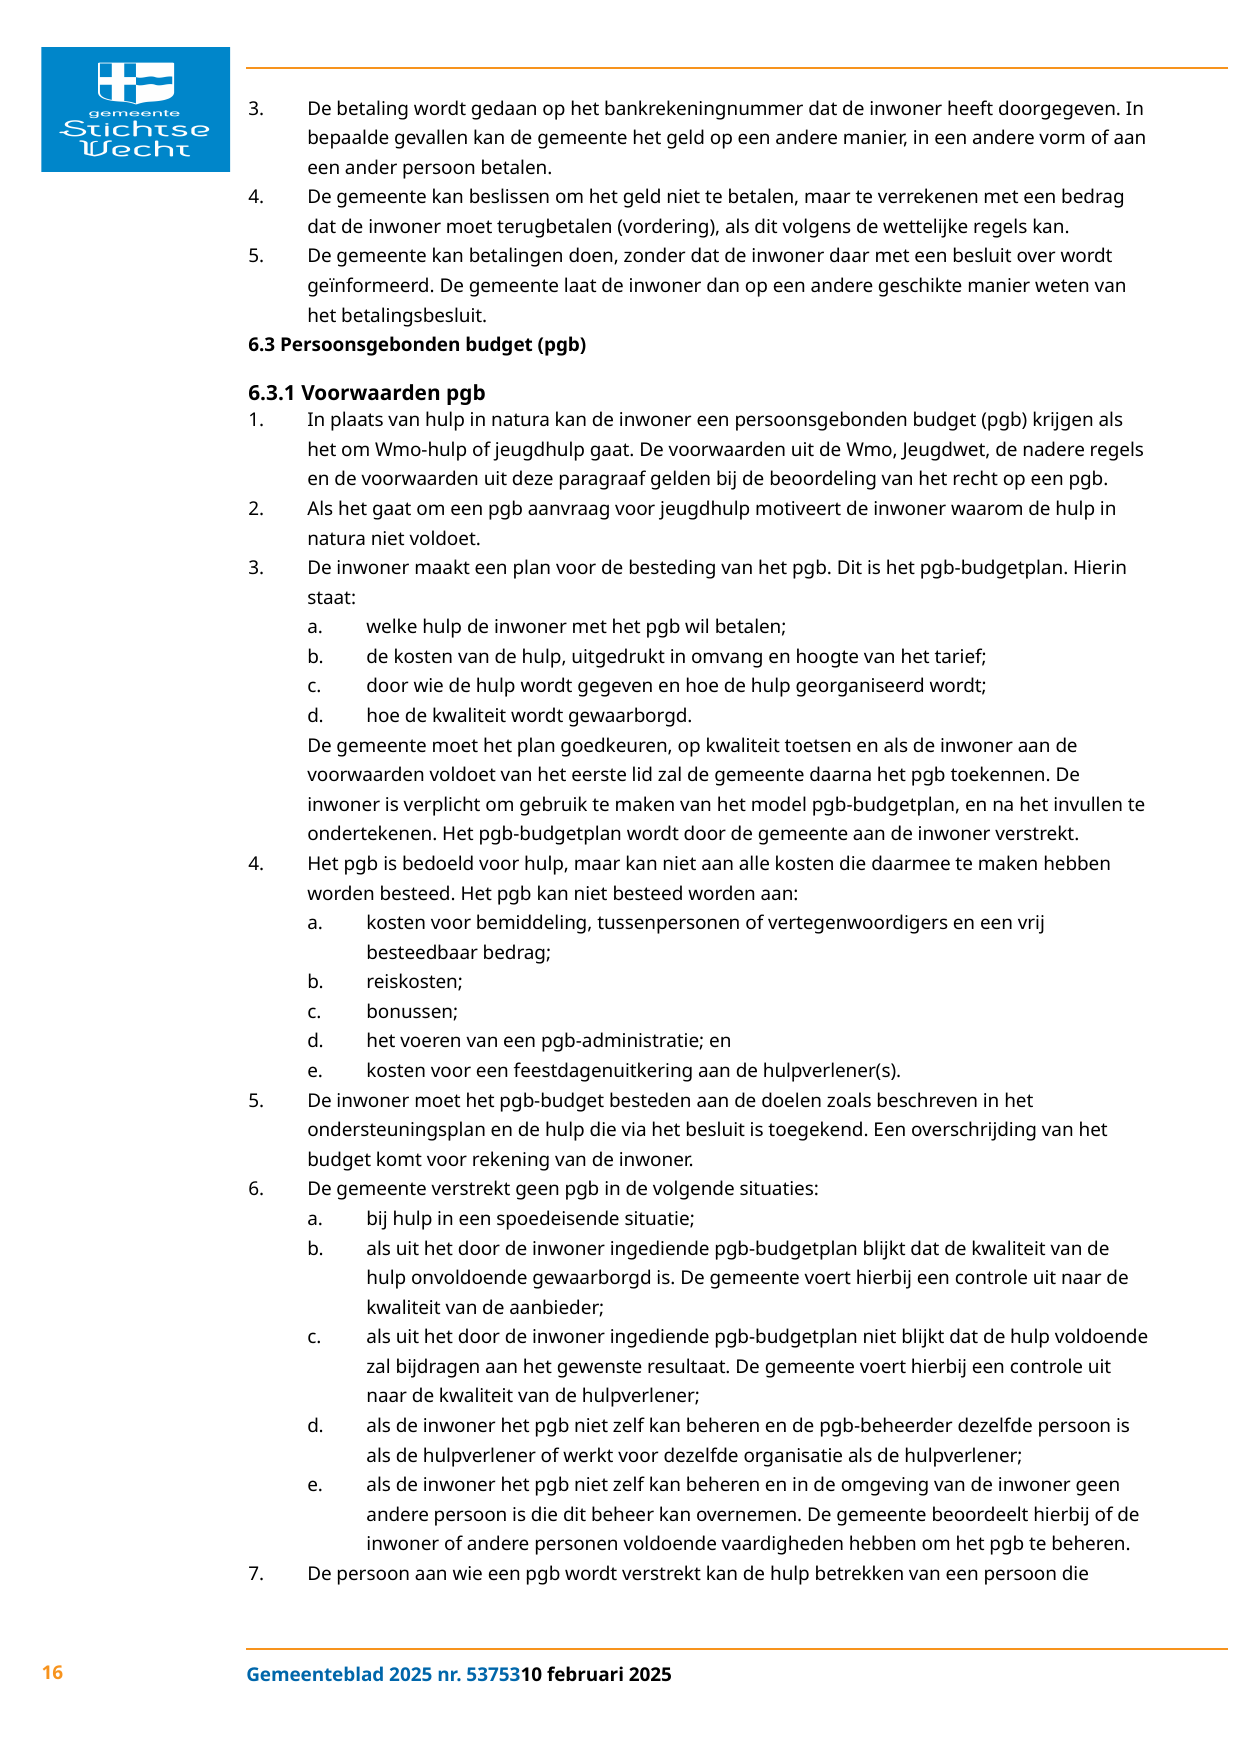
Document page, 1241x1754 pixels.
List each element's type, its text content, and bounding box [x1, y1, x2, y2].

list De inwoner moet het pgb-budget besteden aan de doelen zoals beschreven in het ondersteuningsplan en de hulp die via het besluit is toegekend. Een overschrijding van het budget komt voor rekening van de inwoner. [248, 1087, 1152, 1172]
list De gemeente kan beslissen om het geld niet te betalen, maar te verrekenen met een bedrag dat de inwoner moet terugbetalen (vordering), als dit volgens de wettelijke regels kan. [248, 183, 1152, 239]
list Als het gaat om een pgb aanvraag voor jeugdhulp motiveert de inwoner waarom de hulp in natura niet voldoet. [248, 495, 1152, 551]
list door wie de hulp wordt gegeven en hoe de hulp georganiseerd wordt; [307, 673, 1152, 698]
list hoe de kwaliteit wordt gewaarborgd. [307, 702, 1152, 728]
list welke hulp de inwoner met het pgb wil betalen; [307, 613, 1152, 639]
list bonussen; [307, 998, 1152, 1024]
picture [99, 63, 135, 101]
list Het pgb is bedoeld voor hulp, maar kan niet aan alle kosten die daarmee te maken hebben worden besteed. Het pgb kan niet besteed worden aan: [248, 850, 1152, 906]
text 6.3 Persoonsgebonden budget (pgb) [248, 331, 1152, 357]
list het voeren van een pgb-administratie; en [307, 1028, 1152, 1053]
list als de inwoner het pgb niet zelf kan beheren en de pgb-beheerder dezelfde persoon is als de hulpverlener of werkt voor dezelfde organisatie als de hulpverlener; [307, 1412, 1152, 1468]
list bij hulp in een spoedeisende situatie; [307, 1205, 1152, 1231]
list De gemeente kan betalingen doen, zonder dat de inwoner daar met een besluit over wordt geïnformeerd. De gemeente laat de inwoner dan op een andere geschikte manier weten van het betalingsbesluit. [248, 243, 1152, 328]
list De betaling wordt gedaan op het bankrekeningnummer dat de inwoner heeft doorgegeven. In bepaalde gevallen kan de gemeente het geld op een andere manier, in een andere vorm of aan een ander persoon betalen. [248, 95, 1152, 180]
list De inwoner maakt een plan voor de besteding van het pgb. Dit is het pgb-budgetplan. Hierin staat: [248, 554, 1152, 610]
picture [137, 63, 174, 103]
list als uit het door de inwoner ingediende pgb-budgetplan blijkt dat de kwaliteit van de hulp onvoldoende gewaarborgd is. De gemeente voert hierbij een controle uit naar de kwaliteit van de aanbieder; [307, 1235, 1152, 1320]
list als de inwoner het pgb niet zelf kan beheren en in de omgeving van de inwoner geen andere persoon is die dit beheer kan overnemen. De gemeente beoordeelt hierbij of de inwoner of andere personen voldoende vaardigheden hebben om het pgb te beheren. [307, 1471, 1152, 1556]
list reiskosten; [307, 968, 1152, 994]
list De gemeente verstrekt geen pgb in de volgende situaties: [248, 1176, 1152, 1201]
list De gemeente moet het plan goedkeuren, op kwaliteit toetsen en als de inwoner aan de voorwaarden voldoet van het eerste lid zal de gemeente daarna het pgb toekennen. De inwoner is verplicht om gebruik te maken van het model pgb-budgetplan, en na het invullen te ondertekenen. Het pgb-budgetplan wordt door de gemeente aan de inwoner verstrekt. [248, 732, 1152, 846]
list De persoon aan wie een pgb wordt verstrekt kan de hulp betrekken van een persoon die [248, 1560, 1152, 1586]
list de kosten van de hulp, uitgedrukt in omvang en hoogte van het tarief; [307, 643, 1152, 669]
list In plaats van hulp in natura kan de inwoner een persoonsgebonden budget (pgb) krijgen als het om Wmo-hulp of jeugdhulp gaat. De voorwaarden uit de Wmo, Jeugdwet, de nadere regels en de voorwaarden uit deze paragraaf gelden bij de beoordeling van het recht op een pgb. [248, 406, 1152, 491]
text 6.3.1 Voorwaarden pgb [248, 378, 1152, 406]
list kosten voor bemiddeling, tussenpersonen of vertegenwoordigers en een vrij besteedbaar bedrag; [307, 909, 1152, 965]
list kosten voor een feestdagenuitkering aan de hulpverlener(s). [307, 1057, 1152, 1083]
list als uit het door de inwoner ingediende pgb-budgetplan niet blijkt dat de hulp voldoende zal bijdragen aan het gewenste resultaat. De gemeente voert hierbij een controle uit naar de kwaliteit van de hulpverlener; [307, 1323, 1152, 1408]
